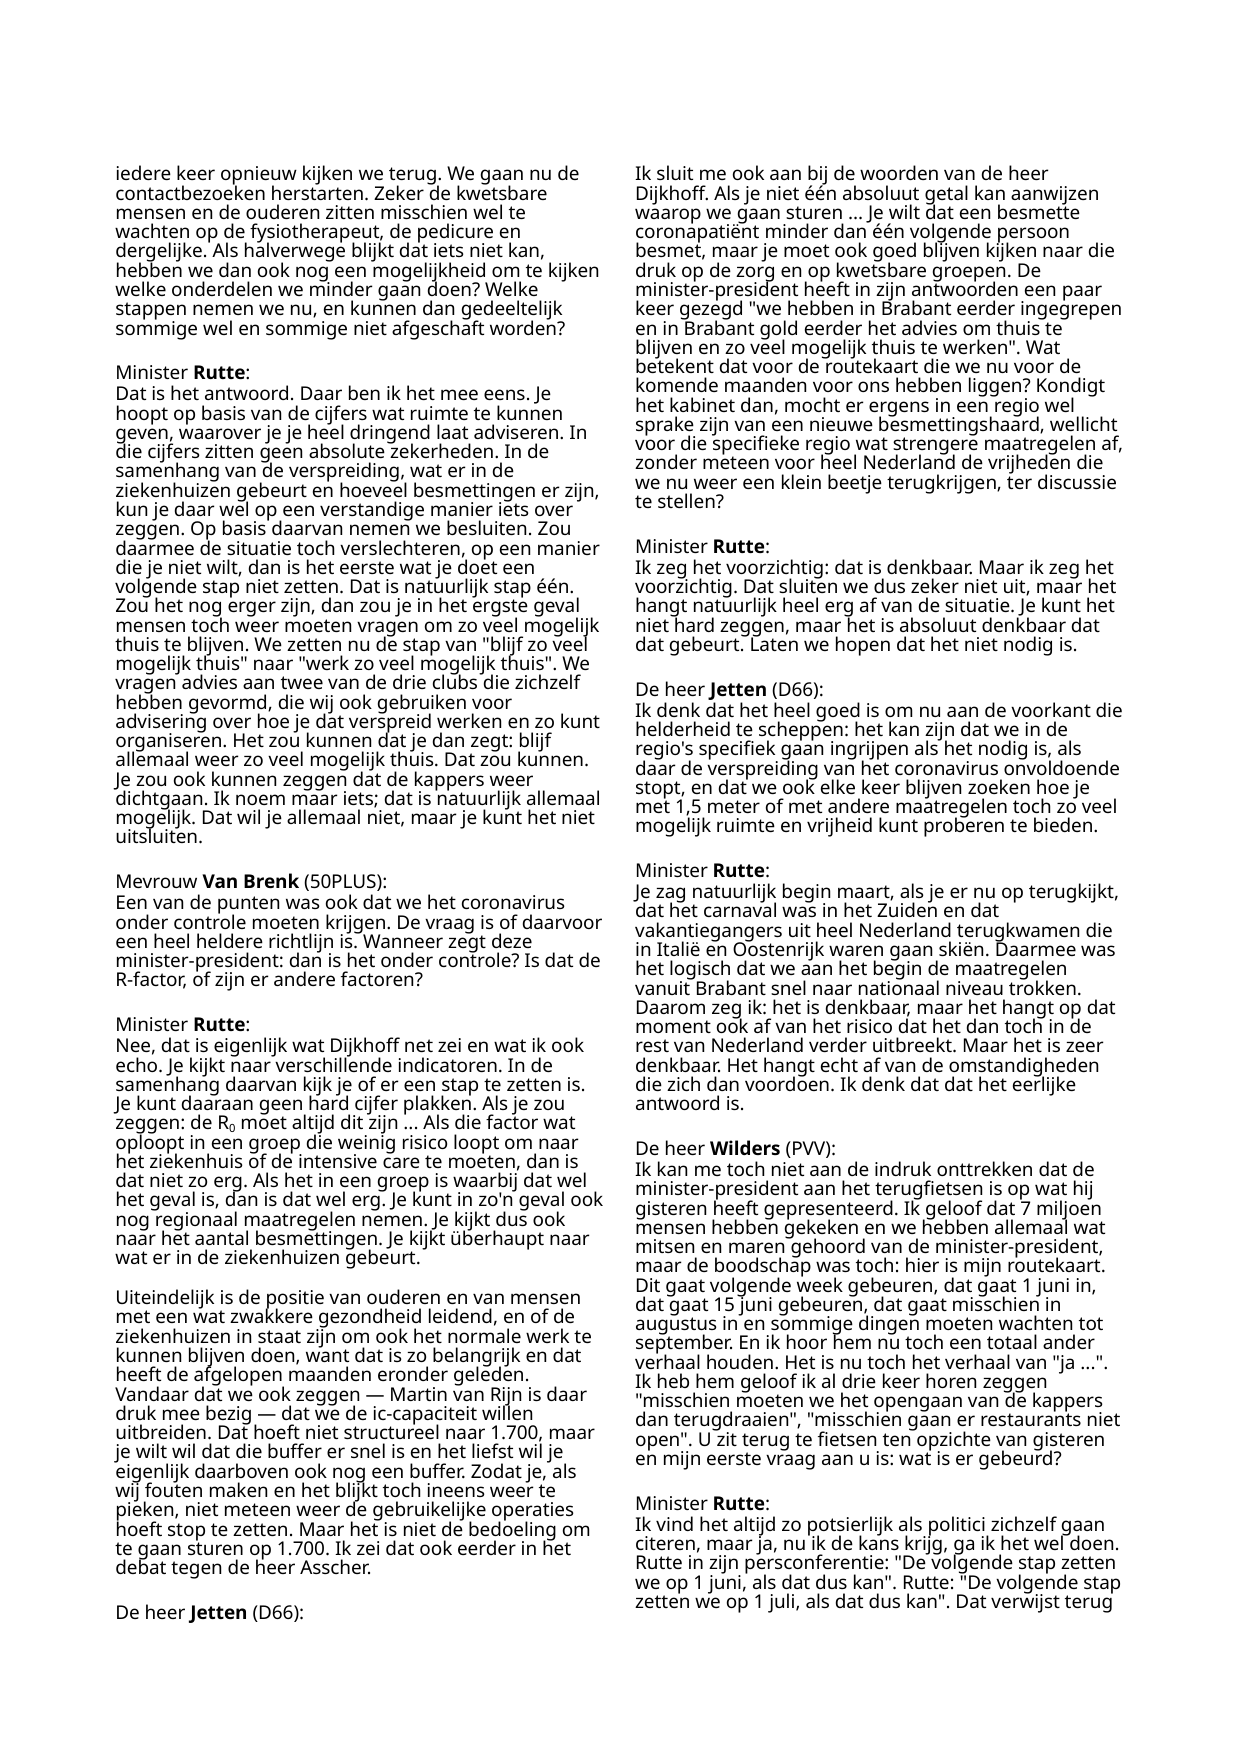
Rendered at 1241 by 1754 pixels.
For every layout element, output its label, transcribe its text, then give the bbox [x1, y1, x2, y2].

text Je zag natuurlijk begin maart, als je er nu op terugkijkt, dat het carnaval was in het Zuiden en dat vakantiegangers uit heel Nederland terugkwamen die in Italië en Oostenrijk waren gaan skiën. Daarmee was het logisch dat we aan het begin de maatregelen vanuit Brabant snel naar nationaal niveau trokken. Daarom zeg ik: het is denkbaar, maar het hangt op dat moment ook af van het risico dat het dan toch in de rest van Nederland verder uitbreekt. Maar het is zeer denkbaar. Het hangt echt af van de omstandigheden die zich dan voordoen. Ik denk dat dat het eerlijke antwoord is. [635, 883, 1125, 1114]
text iedere keer opnieuw kijken we terug. We gaan nu de contactbezoeken herstarten. Zeker de kwetsbare mensen en de ouderen zitten misschien wel te wachten op de fysiotherapeut, de pedicure en dergelijke. Als halverwege blijkt dat iets niet kan, hebben we dan ook nog een mogelijkheid om te kijken welke onderdelen we minder gaan doen? Welke stappen nemen we nu, en kunnen dan gedeeltelijk sommige wel en sommige niet afgeschaft worden? [115, 165, 605, 339]
text Minister Rutte: [115, 1012, 605, 1037]
text Nee, dat is eigenlijk wat Dijkhoff net zei en wat ik ook echo. Je kijkt naar verschillende indicatoren. In de samenhang daarvan kijk je of er een stap te zetten is. Je kunt daaraan geen hard cijfer plakken. Als je zou zeggen: de R0 moet altijd dit zijn ... Als die factor wat oploopt in een groep die weinig risico loopt om naar het ziekenhuis of de intensive care te moeten, dan is dat niet zo erg. Als het in een groep is waarbij dat wel het geval is, dan is dat wel erg. Je kunt in zo'n geval ook nog regionaal maatregelen nemen. Je kijkt dus ook naar het aantal besmettingen. Je kijkt überhaupt naar wat er in de ziekenhuizen gebeurt. [115, 1037, 605, 1268]
text Ik kan me toch niet aan de indruk onttrekken dat de minister-president aan het terugfietsen is op wat hij gisteren heeft gepresenteerd. Ik geloof dat 7 miljoen mensen hebben gekeken en we hebben allemaal wat mitsen en maren gehoord van de minister-president, maar de boodschap was toch: hier is mijn routekaart. Dit gaat volgende week gebeuren, dat gaat 1 juni in, dat gaat 15 juni gebeuren, dat gaat misschien in augustus in en sommige dingen moeten wachten tot september. En ik hoor hem nu toch een totaal ander verhaal houden. Het is nu toch het verhaal van "ja ...". Ik heb hem geloof ik al drie keer horen zeggen "misschien moeten we het opengaan van de kappers dan terugdraaien", "misschien gaan er restaurants niet open". U zit terug te fietsen ten opzichte van gisteren en mijn eerste vraag aan u is: wat is er gebeurd? [635, 1161, 1125, 1469]
text Minister Rutte: [115, 359, 605, 385]
text Mevrouw Van Brenk (50PLUS): [115, 869, 605, 894]
text Een van de punten was ook dat we het coronavirus onder controle moeten krijgen. De vraag is of daarvoor een heel heldere richtlijn is. Wanneer zegt deze minister-president: dan is het onder controle? Is dat de R-factor, of zijn er andere factoren? [115, 894, 605, 991]
text De heer Jetten (D66): [635, 676, 1125, 702]
text Minister Rutte: [635, 533, 1125, 559]
text Minister Rutte: [635, 1490, 1125, 1516]
text Uiteindelijk is de positie van ouderen en van mensen met een wat zwakkere gezondheid leidend, en of de ziekenhuizen in staat zijn om ook het normale werk te kunnen blijven doen, want dat is zo belangrijk en dat heeft de afgelopen maanden eronder geleden. Vandaar dat we ook zeggen — Martin van Rijn is daar druk mee bezig — dat we de ic-capaciteit willen uitbreiden. Dat hoeft niet structureel naar 1.700, maar je wilt wil dat die buffer er snel is en het liefst wil je eigenlijk daarboven ook nog een buffer. Zodat je, als wij fouten maken en het blijkt toch ineens weer te pieken, niet meteen weer de gebruikelijke operaties hoeft stop te zetten. Maar het is niet de bedoeling om te gaan sturen op 1.700. Ik zei dat ook eerder in het debat tegen de heer Asscher. [115, 1289, 605, 1578]
text Ik vind het altijd zo potsierlijk als politici zichzelf gaan citeren, maar ja, nu ik de kans krijg, ga ik het wel doen. Rutte in zijn persconferentie: "De volgende stap zetten we op 1 juni, als dat dus kan". Rutte: "De volgende stap zetten we op 1 juli, als dat dus kan". Dat verwijst terug [635, 1516, 1125, 1612]
text De heer Wilders (PVV): [635, 1135, 1125, 1161]
text Minister Rutte: [635, 857, 1125, 883]
text Dat is het antwoord. Daar ben ik het mee eens. Je hoopt op basis van de cijfers wat ruimte te kunnen geven, waarover je je heel dringend laat adviseren. In die cijfers zitten geen absolute zekerheden. In de samenhang van de verspreiding, wat er in de ziekenhuizen gebeurt en hoeveel besmettingen er zijn, kun je daar wel op een verstandige manier iets over zeggen. Op basis daarvan nemen we besluiten. Zou daarmee de situatie toch verslechteren, op een manier die je niet wilt, dan is het eerste wat je doet een volgende stap niet zetten. Dat is natuurlijk stap één. Zou het nog erger zijn, dan zou je in het ergste geval mensen toch weer moeten vragen om zo veel mogelijk thuis te blijven. We zetten nu de stap van "blijf zo veel mogelijk thuis" naar "werk zo veel mogelijk thuis". We vragen advies aan twee van de drie clubs die zichzelf hebben gevormd, die wij ook gebruiken voor advisering over hoe je dat verspreid werken en zo kunt organiseren. Het zou kunnen dat je dan zegt: blijf allemaal weer zo veel mogelijk thuis. Dat zou kunnen. Je zou ook kunnen zeggen dat de kappers weer dichtgaan. Ik noem maar iets; dat is natuurlijk allemaal mogelijk. Dat wil je allemaal niet, maar je kunt het niet uitsluiten. [115, 385, 605, 848]
text De heer Jetten (D66): [115, 1599, 605, 1625]
text Ik sluit me ook aan bij de woorden van de heer Dijkhoff. Als je niet één absoluut getal kan aanwijzen waarop we gaan sturen ... Je wilt dat een besmette coronapatiënt minder dan één volgende persoon besmet, maar je moet ook goed blijven kijken naar die druk op de zorg en op kwetsbare groepen. De minister-president heeft in zijn antwoorden een paar keer gezegd "we hebben in Brabant eerder ingegrepen en in Brabant gold eerder het advies om thuis te blijven en zo veel mogelijk thuis te werken". Wat betekent dat voor de routekaart die we nu voor de komende maanden voor ons hebben liggen? Kondigt het kabinet dan, mocht er ergens in een regio wel sprake zijn van een nieuwe besmettingshaard, wellicht voor die specifieke regio wat strengere maatregelen af, zonder meteen voor heel Nederland de vrijheden die we nu weer een klein beetje terugkrijgen, ter discussie te stellen? [635, 165, 1125, 512]
text Ik zeg het voorzichtig: dat is denkbaar. Maar ik zeg het voorzichtig. Dat sluiten we dus zeker niet uit, maar het hangt natuurlijk heel erg af van de situatie. Je kunt het niet hard zeggen, maar het is absoluut denkbaar dat dat gebeurt. Laten we hopen dat het niet nodig is. [635, 559, 1125, 655]
text Ik denk dat het heel goed is om nu aan de voorkant die helderheid te scheppen: het kan zijn dat we in de regio's specifiek gaan ingrijpen als het nodig is, als daar de verspreiding van het coronavirus onvoldoende stopt, en dat we ook elke keer blijven zoeken hoe je met 1,5 meter of met andere maatregelen toch zo veel mogelijk ruimte en vrijheid kunt proberen te bieden. [635, 702, 1125, 837]
